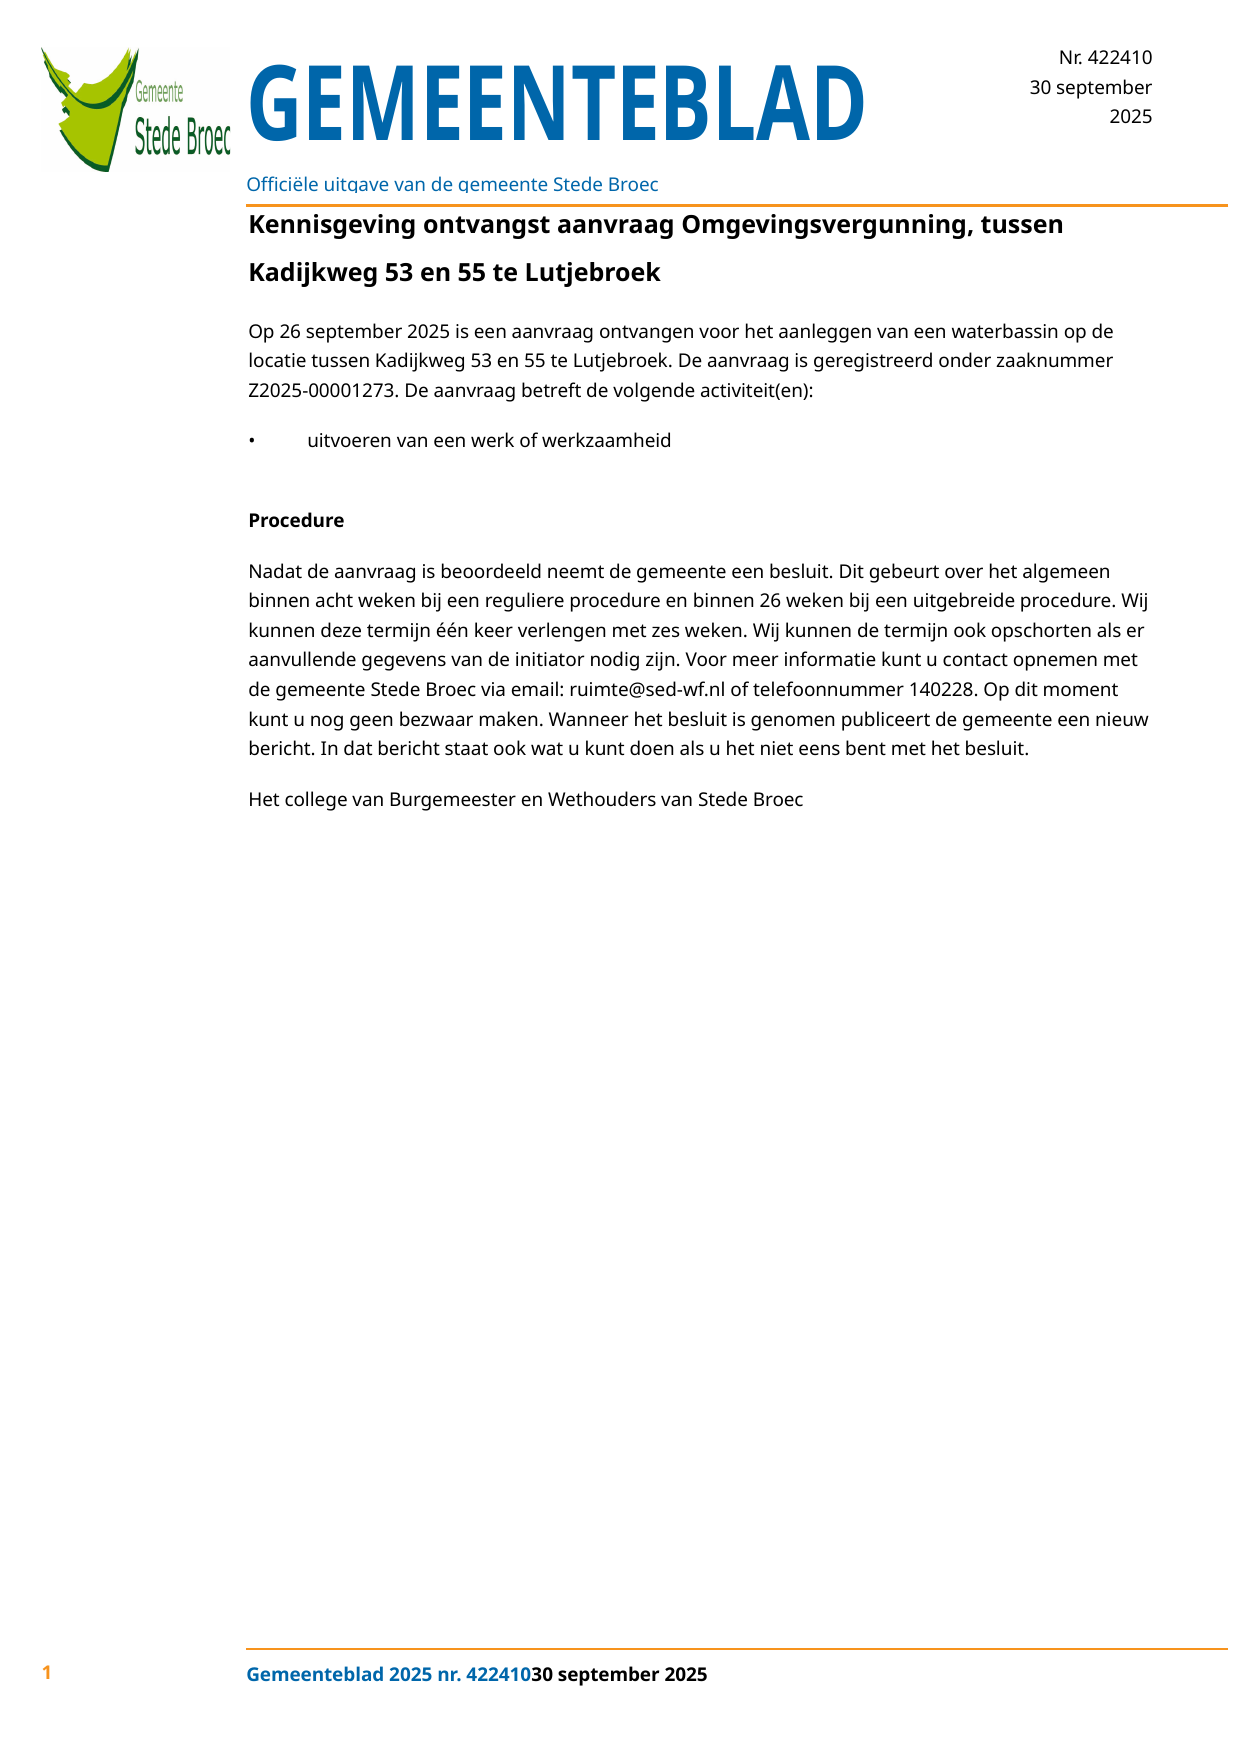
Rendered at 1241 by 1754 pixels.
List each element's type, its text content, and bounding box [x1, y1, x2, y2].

picture [41, 47, 231, 172]
list uitvoeren van een werk of werkzaamheid [248, 427, 1152, 453]
text Nadat de aanvraag is beoordeeld neemt de gemeente een besluit. Dit gebeurt over het algemeen binnen acht weken bij een reguliere procedure en binnen 26 weken bij een uitgebreide procedure. Wij kunnen deze termijn één keer verlengen met zes weken. Wij kunnen de termijn ook opschorten als er aanvullende gegevens van de initiator nodig zijn. Voor meer informatie kunt u contact opnemen met de gemeente Stede Broec via email: ruimte@sed-wf.nl of telefoonnummer 140228. Op dit moment kunt u nog geen bezwaar maken. Wanneer het besluit is genomen publiceert de gemeente een nieuw bericht. In dat bericht staat ook wat u kunt doen als u het niet eens bent met het besluit. [248, 558, 1152, 761]
text Op 26 september 2025 is een aanvraag ontvangen voor het aanleggen van een waterbassin op de locatie tussen Kadijkweg 53 en 55 te Lutjebroek. De aanvraag is geregistreerd onder zaaknummer Z2025-00001273. De aanvraag betreft de volgende activiteit(en): [248, 318, 1152, 403]
text Procedure [248, 507, 1152, 533]
text Het college van Burgemeester en Wethouders van Stede Broec [248, 786, 1152, 812]
text Kennisgeving ontvangst aanvraag Omgevingsvergunning, tussen Kadijkweg 53 en 55 te Lutjebroek [248, 207, 1152, 288]
